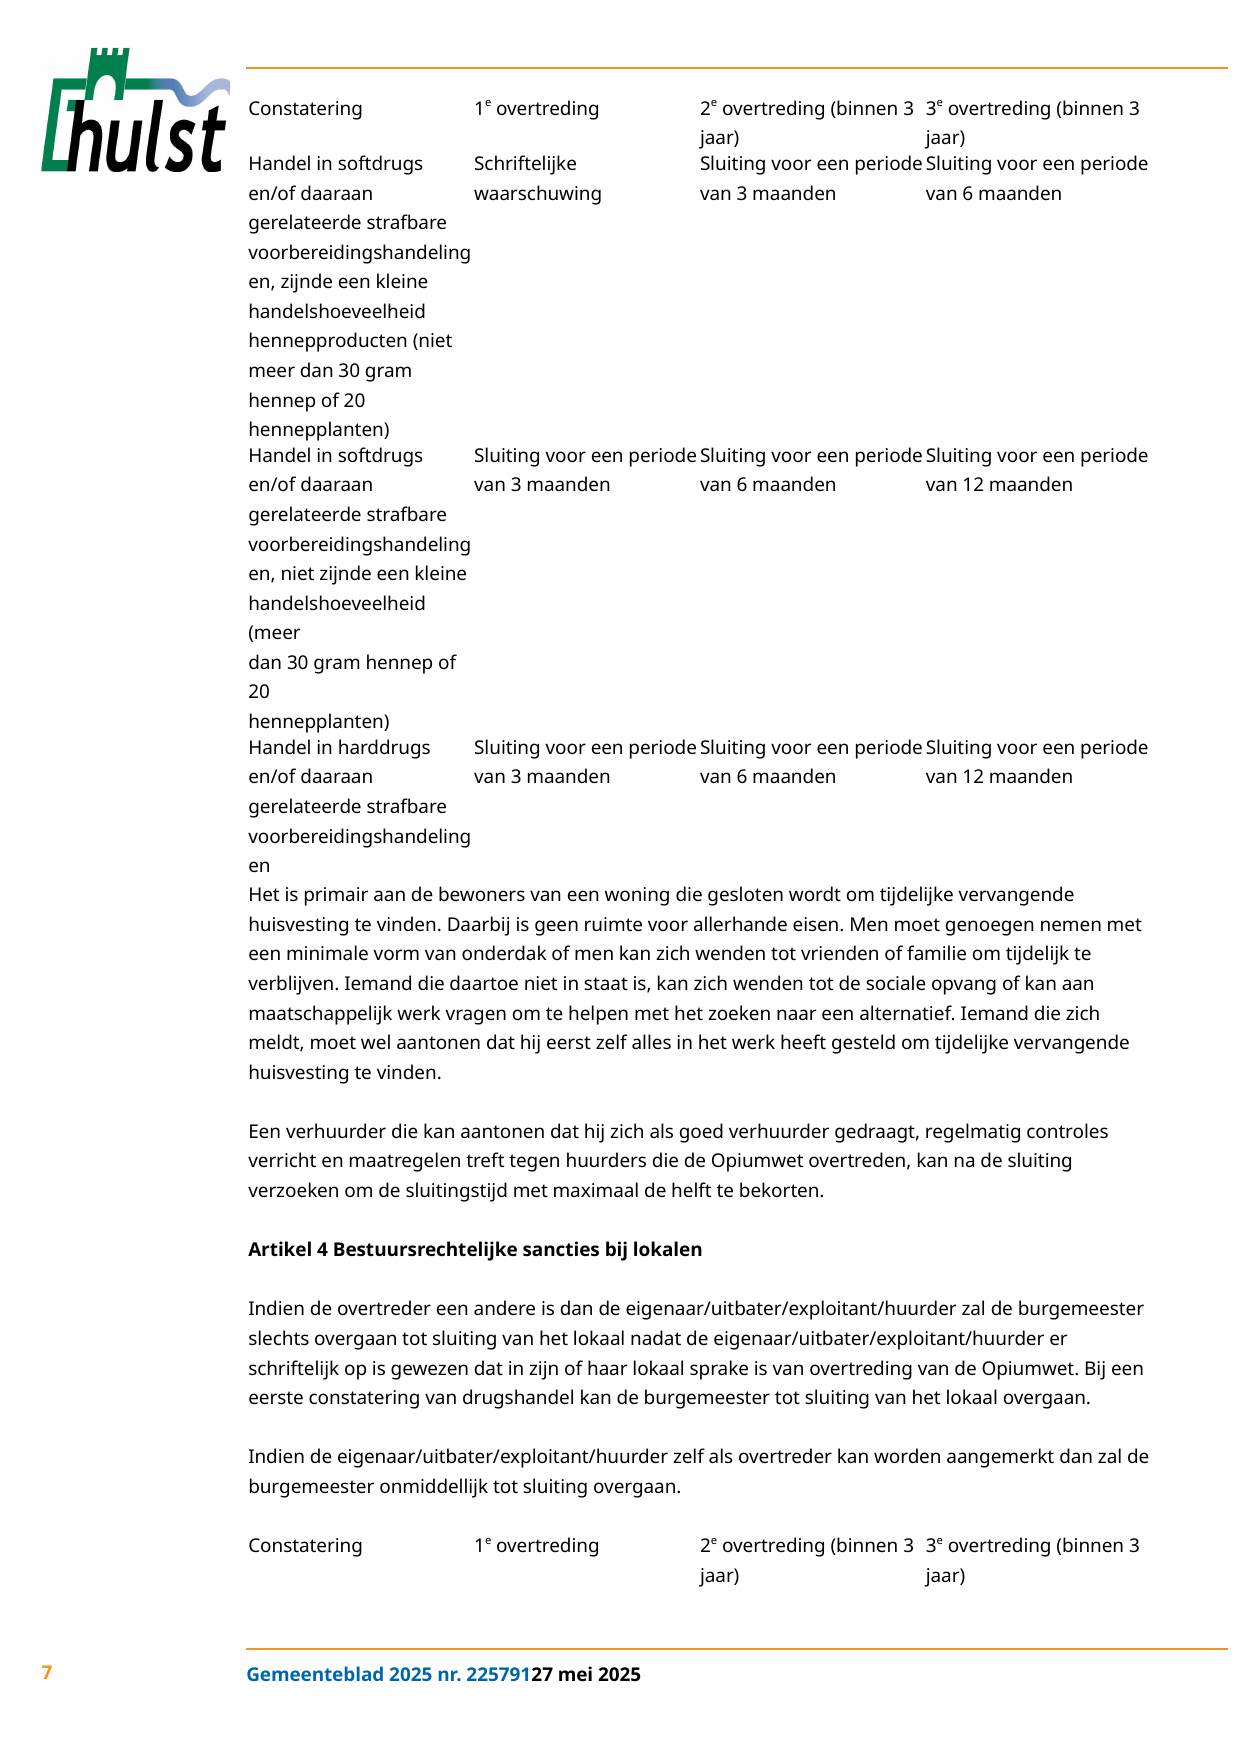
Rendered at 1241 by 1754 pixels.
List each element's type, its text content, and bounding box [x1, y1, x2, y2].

table_header 2e overtreding (binnen 3 jaar) [700, 95, 926, 150]
table_header 1e overtreding [474, 1532, 700, 1588]
text Artikel 4 Bestuursrechtelijke sancties bij lokalen [248, 1236, 1152, 1262]
table_cell Sluiting voor een periode van 12 maanden [926, 734, 1152, 878]
table_cell Handel in softdrugs en/of daaraan gerelateerde strafbare voorbereidingshandelingen, niet zijnde een kleine handelshoeveelheid (meer dan 30 gram hennep of 20 hennepplanten) [248, 442, 474, 734]
table_cell Handel in harddrugs en/of daaraan gerelateerde strafbare voorbereidingshandelingen [248, 734, 474, 878]
table_header Constatering [248, 95, 474, 150]
table_header 3e overtreding (binnen 3 jaar) [926, 1532, 1152, 1588]
table_cell Sluiting voor een periode van 3 maanden [474, 734, 700, 878]
table_cell Sluiting voor een periode van 6 maanden [700, 734, 926, 878]
table_cell Handel in softdrugs en/of daaraan gerelateerde strafbare voorbereidingshandelingen, zijnde een kleine handelshoeveelheid hennepproducten (niet meer dan 30 gram hennep of 20 hennepplanten) [248, 150, 474, 442]
text Een verhuurder die kan aantonen dat hij zich als goed verhuurder gedraagt, regelmatig controles verricht en maatregelen treft tegen huurders die de Opiumwet overtreden, kan na de sluiting verzoeken om de sluitingstijd met maximaal de helft te bekorten. [248, 1118, 1152, 1203]
table_cell Sluiting voor een periode van 12 maanden [926, 442, 1152, 734]
table_cell Sluiting voor een periode van 3 maanden [474, 442, 700, 734]
table_header 2e overtreding (binnen 3 jaar) [700, 1532, 926, 1588]
table_cell Sluiting voor een periode van 6 maanden [700, 442, 926, 734]
table_cell Sluiting voor een periode van 3 maanden [700, 150, 926, 442]
table_header Constatering [248, 1532, 474, 1588]
text Indien de overtreder een andere is dan de eigenaar/uitbater/exploitant/huurder zal de burgemeester slechts overgaan tot sluiting van het lokaal nadat de eigenaar/uitbater/exploitant/huurder er schriftelijk op is gewezen dat in zijn of haar lokaal sprake is van overtreding van de Opiumwet. Bij een eerste constatering van drugshandel kan de burgemeester tot sluiting van het lokaal overgaan. [248, 1296, 1152, 1410]
table_cell Sluiting voor een periode van 6 maanden [926, 150, 1152, 442]
text Indien de eigenaar/uitbater/exploitant/huurder zelf als overtreder kan worden aangemerkt dan zal de burgemeester onmiddellijk tot sluiting overgaan. [248, 1443, 1152, 1499]
picture [41, 47, 231, 172]
table_cell Schriftelijke waarschuwing [474, 150, 700, 442]
table_header 3e overtreding (binnen 3 jaar) [926, 95, 1152, 150]
text Het is primair aan de bewoners van een woning die gesloten wordt om tijdelijke vervangende huisvesting te vinden. Daarbij is geen ruimte voor allerhande eisen. Men moet genoegen nemen met een minimale vorm van onderdak of men kan zich wenden tot vrienden of familie om tijdelijk te verblijven. Iemand die daartoe niet in staat is, kan zich wenden tot de sociale opvang of kan aan maatschappelijk werk vragen om te helpen met het zoeken naar een alternatief. Iemand die zich meldt, moet wel aantonen dat hij eerst zelf alles in het werk heeft gesteld om tijdelijke vervangende huisvesting te vinden. [248, 881, 1152, 1084]
table_header 1e overtreding [474, 95, 700, 150]
